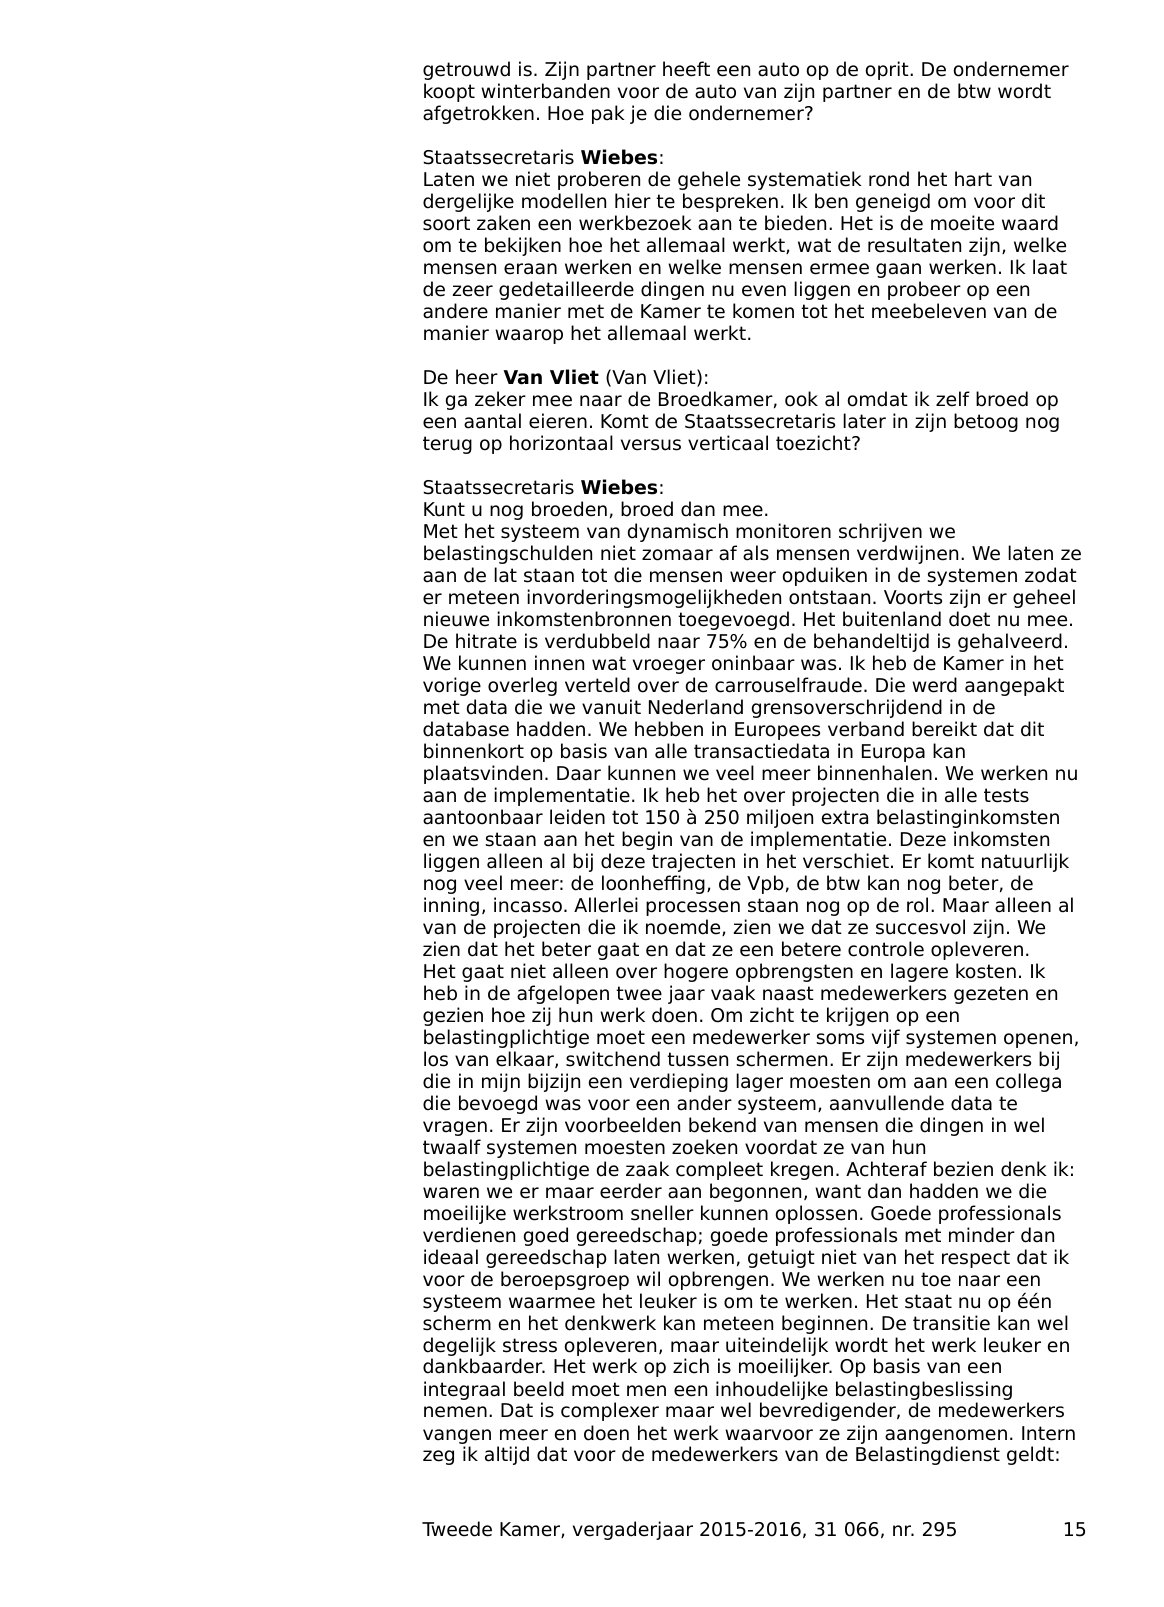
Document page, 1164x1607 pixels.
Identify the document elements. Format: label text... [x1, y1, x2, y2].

text Staatssecretaris Wiebes: [422, 147, 1087, 169]
text Kunt u nog broeden, broed dan mee. [422, 499, 1087, 521]
text Het gaat niet alleen over hogere opbrengsten en lagere kosten. Ik heb in de afgelopen twee jaar vaak naast medewerkers gezeten en gezien hoe zij hun werk doen. Om zicht te krijgen op een belastingplichtige moet een medewerker soms vijf systemen openen, los van elkaar, switchend tussen schermen. Er zijn medewerkers bij die in mijn bijzijn een verdieping lager moesten om aan een collega die bevoegd was voor een ander systeem, aanvullende data te vragen. Er zijn voorbeelden bekend van mensen die dingen in wel twaalf systemen moesten zoeken voordat ze van hun belastingplichtige de zaak compleet kregen. Achteraf bezien denk ik: waren we er maar eerder aan begonnen, want dan hadden we die moeilijke werkstroom sneller kunnen oplossen. Goede professionals verdienen goed gereedschap; goede professionals met minder dan ideaal gereedschap laten werken, getuigt niet van het respect dat ik voor de beroepsgroep wil opbrengen. We werken nu toe naar een systeem waarmee het leuker is om te werken. Het staat nu op één scherm en het denkwerk kan meteen beginnen. De transitie kan wel degelijk stress opleveren, maar uiteindelijk wordt het werk leuker en dankbaarder. Het werk op zich is moeilijker. Op basis van een integraal beeld moet men een inhoudelijke belastingbeslissing nemen. Dat is complexer maar wel bevredigender, de medewerkers vangen meer en doen het werk waarvoor ze zijn aangenomen. Intern zeg ik altijd dat voor de medewerkers van de Belastingdienst geldt: [422, 961, 1087, 1466]
text Ik ga zeker mee naar de Broedkamer, ook al omdat ik zelf broed op een aantal eieren. Komt de Staatssecretaris later in zijn betoog nog terug op horizontaal versus verticaal toezicht? [422, 389, 1087, 455]
text De heer Van Vliet (Van Vliet): [422, 367, 1087, 389]
text Staatssecretaris Wiebes: [422, 477, 1087, 499]
text getrouwd is. Zijn partner heeft een auto op de oprit. De ondernemer koopt winterbanden voor de auto van zijn partner en de btw wordt afgetrokken. Hoe pak je die ondernemer? [422, 59, 1087, 125]
text Laten we niet proberen de gehele systematiek rond het hart van dergelijke modellen hier te bespreken. Ik ben geneigd om voor dit soort zaken een werkbezoek aan te bieden. Het is de moeite waard om te bekijken hoe het allemaal werkt, wat de resultaten zijn, welke mensen eraan werken en welke mensen ermee gaan werken. Ik laat de zeer gedetailleerde dingen nu even liggen en probeer op een andere manier met de Kamer te komen tot het meebeleven van de manier waarop het allemaal werkt. [422, 169, 1087, 345]
text Met het systeem van dynamisch monitoren schrijven we belastingschulden niet zomaar af als mensen verdwijnen. We laten ze aan de lat staan tot die mensen weer opduiken in de systemen zodat er meteen invorderingsmogelijkheden ontstaan. Voorts zijn er geheel nieuwe inkomstenbronnen toegevoegd. Het buitenland doet nu mee. De hitrate is verdubbeld naar 75% en de behandeltijd is gehalveerd. We kunnen innen wat vroeger oninbaar was. Ik heb de Kamer in het vorige overleg verteld over de carrouselfraude. Die werd aangepakt met data die we vanuit Nederland grensoverschrijdend in de database hadden. We hebben in Europees verband bereikt dat dit binnenkort op basis van alle transactiedata in Europa kan plaatsvinden. Daar kunnen we veel meer binnenhalen. We werken nu aan de implementatie. Ik heb het over projecten die in alle tests aantoonbaar leiden tot 150 à 250 miljoen extra belastinginkomsten en we staan aan het begin van de implementatie. Deze inkomsten liggen alleen al bij deze trajecten in het verschiet. Er komt natuurlijk nog veel meer: de loonheffing, de Vpb, de btw kan nog beter, de inning, incasso. Allerlei processen staan nog op de rol. Maar alleen al van de projecten die ik noemde, zien we dat ze succesvol zijn. We zien dat het beter gaat en dat ze een betere controle opleveren. [422, 521, 1087, 961]
